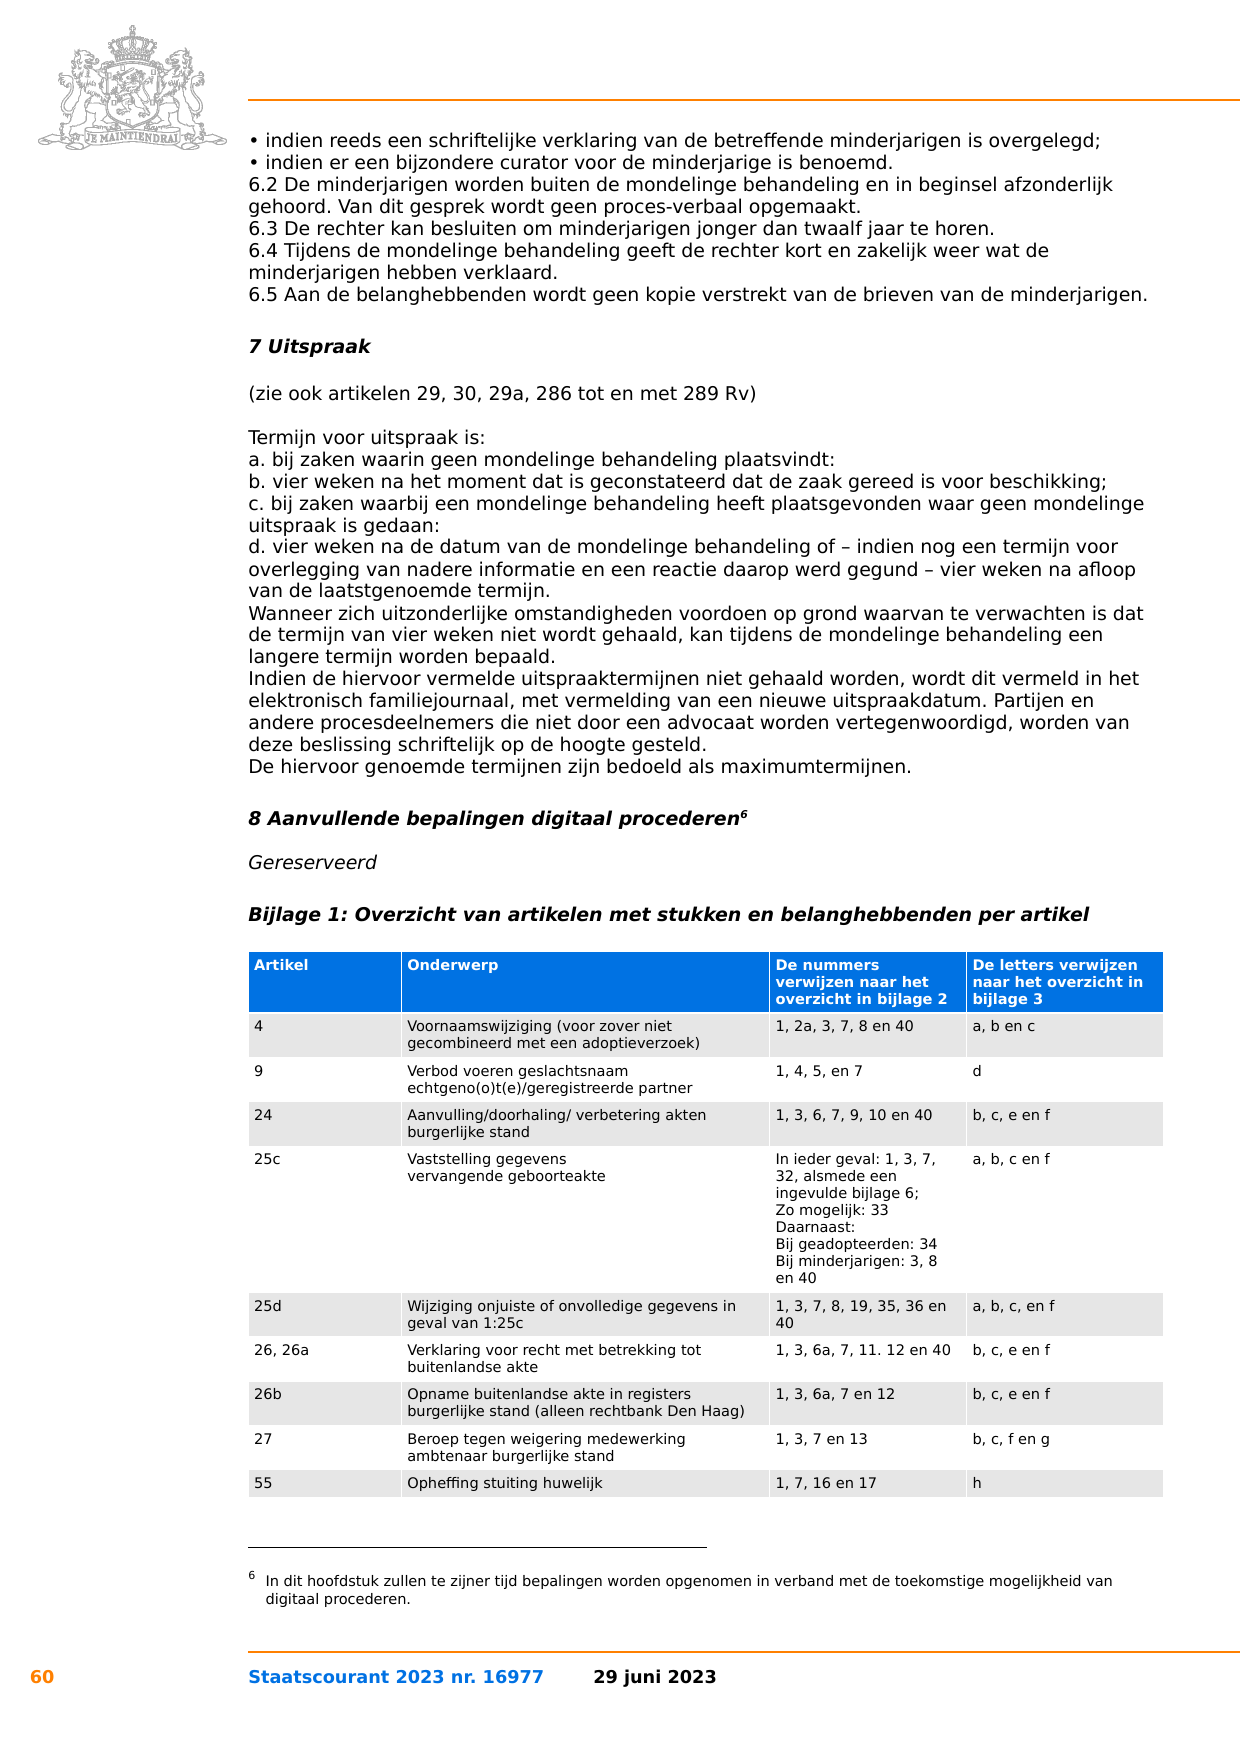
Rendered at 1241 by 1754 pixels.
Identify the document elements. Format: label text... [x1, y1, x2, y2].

text Indien de hiervoor vermelde uitspraaktermijnen niet gehaald worden, wordt dit vermeld in het elektronisch familiejournaal, met vermelding van een nieuwe uitspraakdatum. Partijen en andere procesdeelnemers die niet door een advocaat worden vertegenwoordigd, worden van deze beslissing schriftelijk op de hoogte gesteld. [248, 668, 1163, 756]
text • indien er een bijzondere curator voor de minderjarige is benoemd. [248, 152, 1163, 174]
table_cell 25c [249, 1147, 401, 1292]
table_cell 4 [249, 1014, 401, 1057]
table_cell In ieder geval: 1, 3, 7, 32, alsmede een ingevulde bijlage 6; Zo mogelijk: 33 Daarnaast: Bij geadopteerden: 34 Bij minderjarigen: 3, 8 en 40 [770, 1147, 966, 1292]
text In dit hoofdstuk zullen te zijner tijd bepalingen worden opgenomen in verband met de toekomstige mogelijkheid van digitaal procederen. [248, 1569, 1163, 1608]
table_header Onderwerp [402, 952, 769, 1012]
table_cell d [967, 1058, 1163, 1101]
text • indien reeds een schriftelijke verklaring van de betreffende minderjarigen is overgelegd; [248, 130, 1163, 152]
table_cell b, c, e en f [967, 1382, 1163, 1425]
subtitle 7 Uitspraak [248, 336, 1163, 358]
table_cell 27 [249, 1426, 401, 1469]
table_cell a, b en c [967, 1014, 1163, 1057]
table_cell 1, 3, 7 en 13 [770, 1426, 966, 1469]
subtitle 8 Aanvullende bepalingen digitaal procederen [248, 808, 1163, 830]
table_cell a, b, c, en f [967, 1293, 1163, 1336]
table_cell Verklaring voor recht met betrekking tot buitenlandse akte [402, 1337, 769, 1381]
text (zie ook artikelen 29, 30, 29a, 286 tot en met 289 Rv) [248, 383, 1163, 405]
table_header De nummers verwijzen naar het overzicht in bijlage 2 [770, 952, 966, 1012]
text b. vier weken na het moment dat is geconstateerd dat de zaak gereed is voor beschikking; [248, 471, 1163, 492]
text Wanneer zich uitzonderlijke omstandigheden voordoen op grond waarvan te verwachten is dat de termijn van vier weken niet wordt gehaald, kan tijdens de mondelinge behandeling een langere termijn worden bepaald. [248, 602, 1163, 668]
text 6.3 De rechter kan besluiten om minderjarigen jonger dan twaalf jaar te horen. [248, 218, 1163, 240]
table_cell b, c, f en g [967, 1426, 1163, 1469]
table_cell 1, 3, 7, 8, 19, 35, 36 en 40 [770, 1293, 966, 1336]
table_cell h [967, 1470, 1163, 1497]
table_cell Voornaamswijziging (voor zover niet gecombineerd met een adoptieverzoek) [402, 1014, 769, 1057]
text d. vier weken na de datum van de mondelinge behandeling of – indien nog een termijn voor overlegging van nadere informatie en een reactie daarop werd gegund – vier weken na afloop van de laatstgenoemde termijn. [248, 536, 1163, 602]
table_cell 1, 7, 16 en 17 [770, 1470, 966, 1497]
table_cell a, b, c en f [967, 1147, 1163, 1292]
picture [38, 25, 227, 150]
table_cell Beroep tegen weigering medewerking ambtenaar burgerlijke stand [402, 1426, 769, 1469]
table_header De letters verwijzen naar het overzicht in bijlage 3 [967, 952, 1163, 1012]
table_cell 1, 2a, 3, 7, 8 en 40 [770, 1014, 966, 1057]
table_cell 24 [249, 1102, 401, 1146]
table_cell 55 [249, 1470, 401, 1497]
text 6.4 Tijdens de mondelinge behandeling geeft de rechter kort en zakelijk weer wat de minderjarigen hebben verklaard. [248, 240, 1163, 284]
table_cell Aanvulling/doorhaling/ verbetering akten burgerlijke stand [402, 1102, 769, 1146]
table_cell Vaststelling gegevens vervangende geboorteakte [402, 1147, 769, 1292]
table_cell 1, 4, 5, en 7 [770, 1058, 966, 1101]
table_cell 1, 3, 6a, 7 en 12 [770, 1382, 966, 1425]
table_cell 1, 3, 6, 7, 9, 10 en 40 [770, 1102, 966, 1146]
table_cell Opname buitenlandse akte in registers burgerlijke stand (alleen rechtbank Den Haag) [402, 1382, 769, 1425]
table_cell 26, 26a [249, 1337, 401, 1381]
text 6.2 De minderjarigen worden buiten de mondelinge behandeling en in beginsel afzonderlijk gehoord. Van dit gesprek wordt geen proces-verbaal opgemaakt. [248, 174, 1163, 218]
text Termijn voor uitspraak is: [248, 427, 1163, 448]
text 6.5 Aan de belanghebbenden wordt geen kopie verstrekt van de brieven van de minderjarigen. [248, 284, 1163, 306]
table_cell b, c, e en f [967, 1337, 1163, 1381]
table_cell Wijziging onjuiste of onvolledige gegevens in geval van 1:25c [402, 1293, 769, 1336]
table_cell 9 [249, 1058, 401, 1101]
text Gereserveerd [248, 852, 1163, 874]
subtitle Bijlage 1: Overzicht van artikelen met stukken en belanghebbenden per artikel [248, 904, 1163, 926]
table_header Artikel [249, 952, 401, 1012]
table_cell 1, 3, 6a, 7, 11. 12 en 40 [770, 1337, 966, 1381]
table_cell Verbod voeren geslachtsnaam echtgeno(o)t(e)/geregistreerde partner [402, 1058, 769, 1101]
text c. bij zaken waarbij een mondelinge behandeling heeft plaatsgevonden waar geen mondelinge uitspraak is gedaan: [248, 492, 1163, 536]
text a. bij zaken waarin geen mondelinge behandeling plaatsvindt: [248, 448, 1163, 471]
table_cell 26b [249, 1382, 401, 1425]
table_cell b, c, e en f [967, 1102, 1163, 1146]
text De hiervoor genoemde termijnen zijn bedoeld als maximumtermijnen. [248, 756, 1163, 778]
table_cell 25d [249, 1293, 401, 1336]
table_cell Opheffing stuiting huwelijk [402, 1470, 769, 1497]
